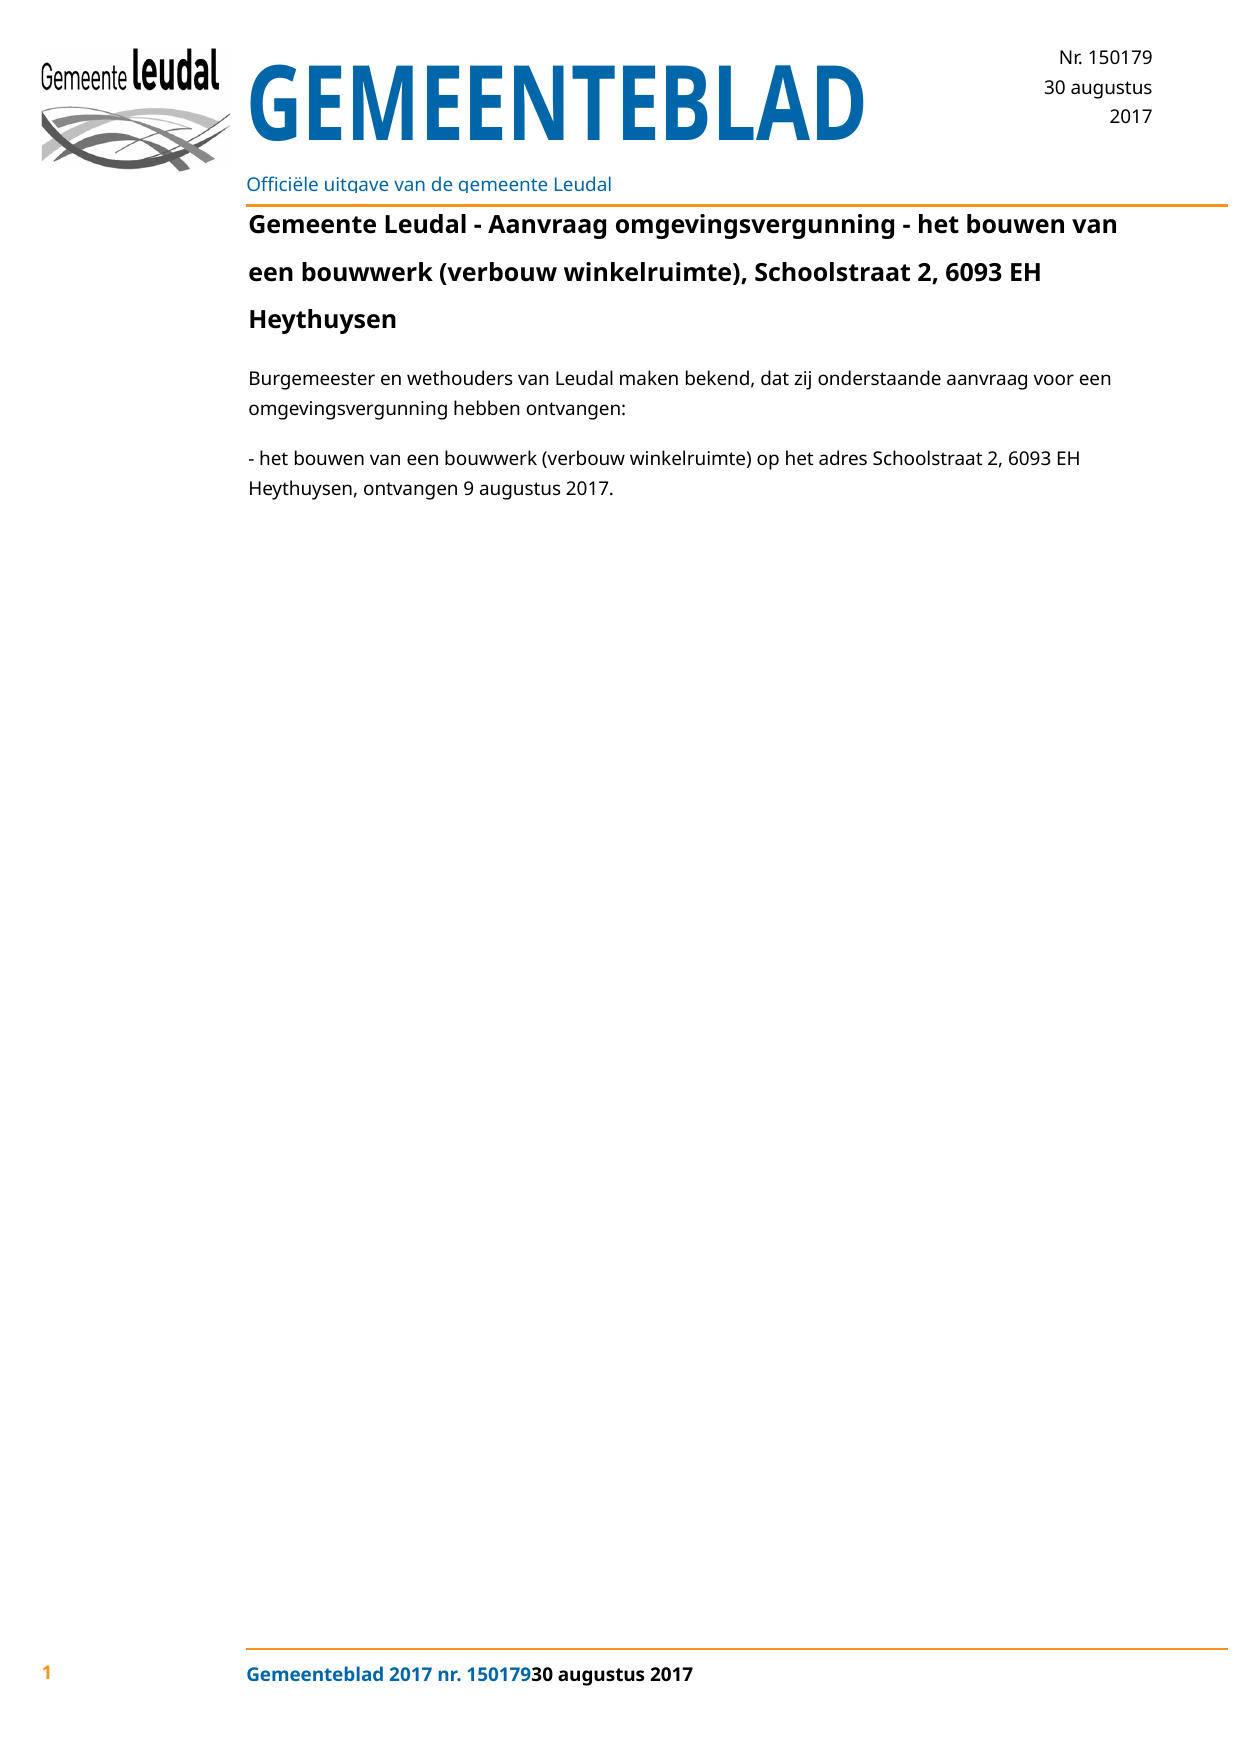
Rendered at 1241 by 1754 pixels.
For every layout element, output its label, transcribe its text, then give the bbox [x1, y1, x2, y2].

text Gemeente Leudal - Aanvraag omgevingsvergunning - het bouwen van een bouwwerk (verbouw winkelruimte), Schoolstraat 2, 6093 EH Heythuysen [248, 207, 1152, 336]
text Burgemeester en wethouders van Leudal maken bekend, dat zij onderstaande aanvraag voor een omgevingsvergunning hebben ontvangen: [248, 366, 1152, 421]
picture [41, 47, 231, 172]
text - het bouwen van een bouwwerk (verbouw winkelruimte) op het adres Schoolstraat 2, 6093 EH Heythuysen, ontvangen 9 augustus 2017. [248, 446, 1152, 501]
